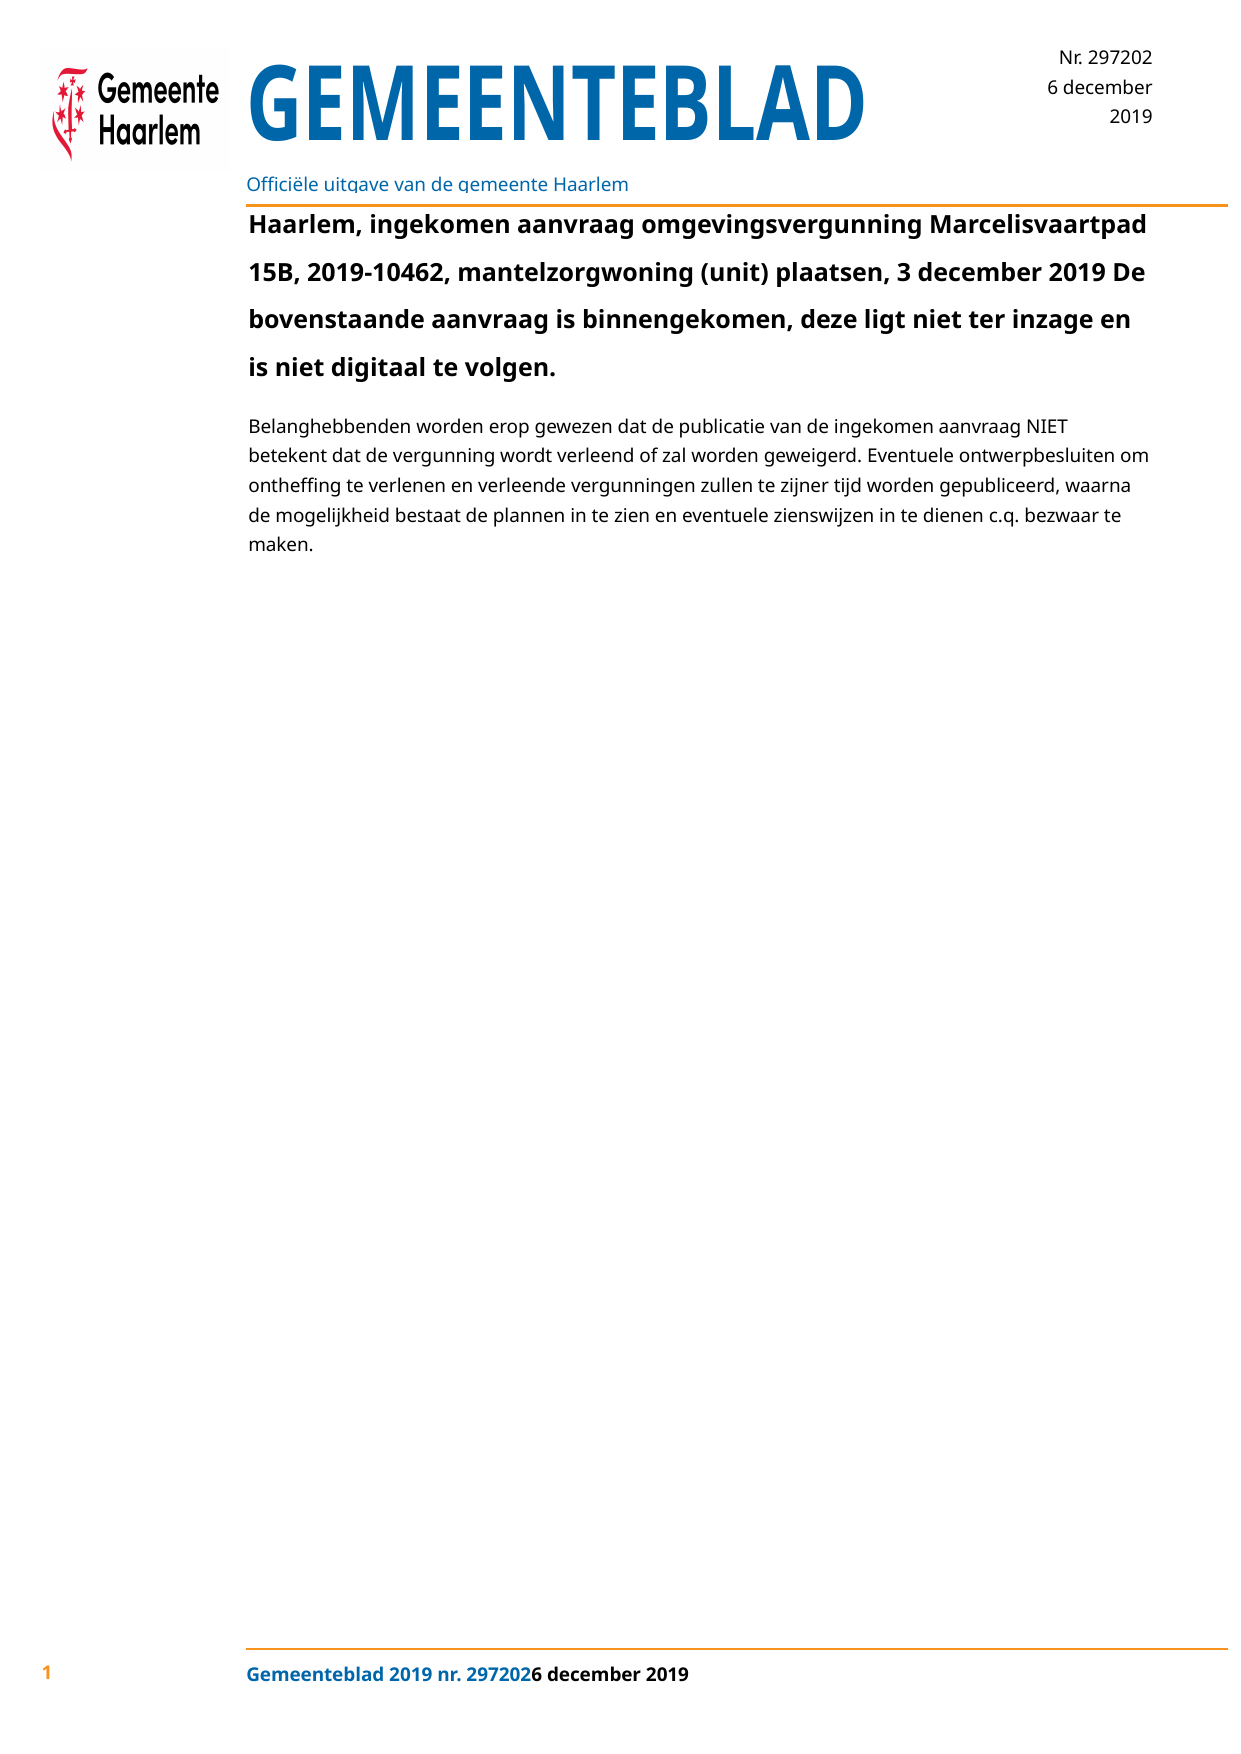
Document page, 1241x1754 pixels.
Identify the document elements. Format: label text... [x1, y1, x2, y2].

text Haarlem, ingekomen aanvraag omgevingsvergunning Marcelisvaartpad 15B, 2019-10462, mantelzorgwoning (unit) plaatsen, 3 december 2019 De bovenstaande aanvraag is binnengekomen, deze ligt niet ter inzage en is niet digitaal te volgen. [248, 207, 1152, 384]
picture [41, 47, 231, 172]
text Belanghebbenden worden erop gewezen dat de publicatie van de ingekomen aanvraag NIET betekent dat de vergunning wordt verleend of zal worden geweigerd. Eventuele ontwerpbesluiten om ontheffing te verlenen en verleende vergunningen zullen te zijner tijd worden gepubliceerd, waarna de mogelijkheid bestaat de plannen in te zien en eventuele zienswijzen in te dienen c.q. bezwaar te maken. [248, 413, 1152, 557]
